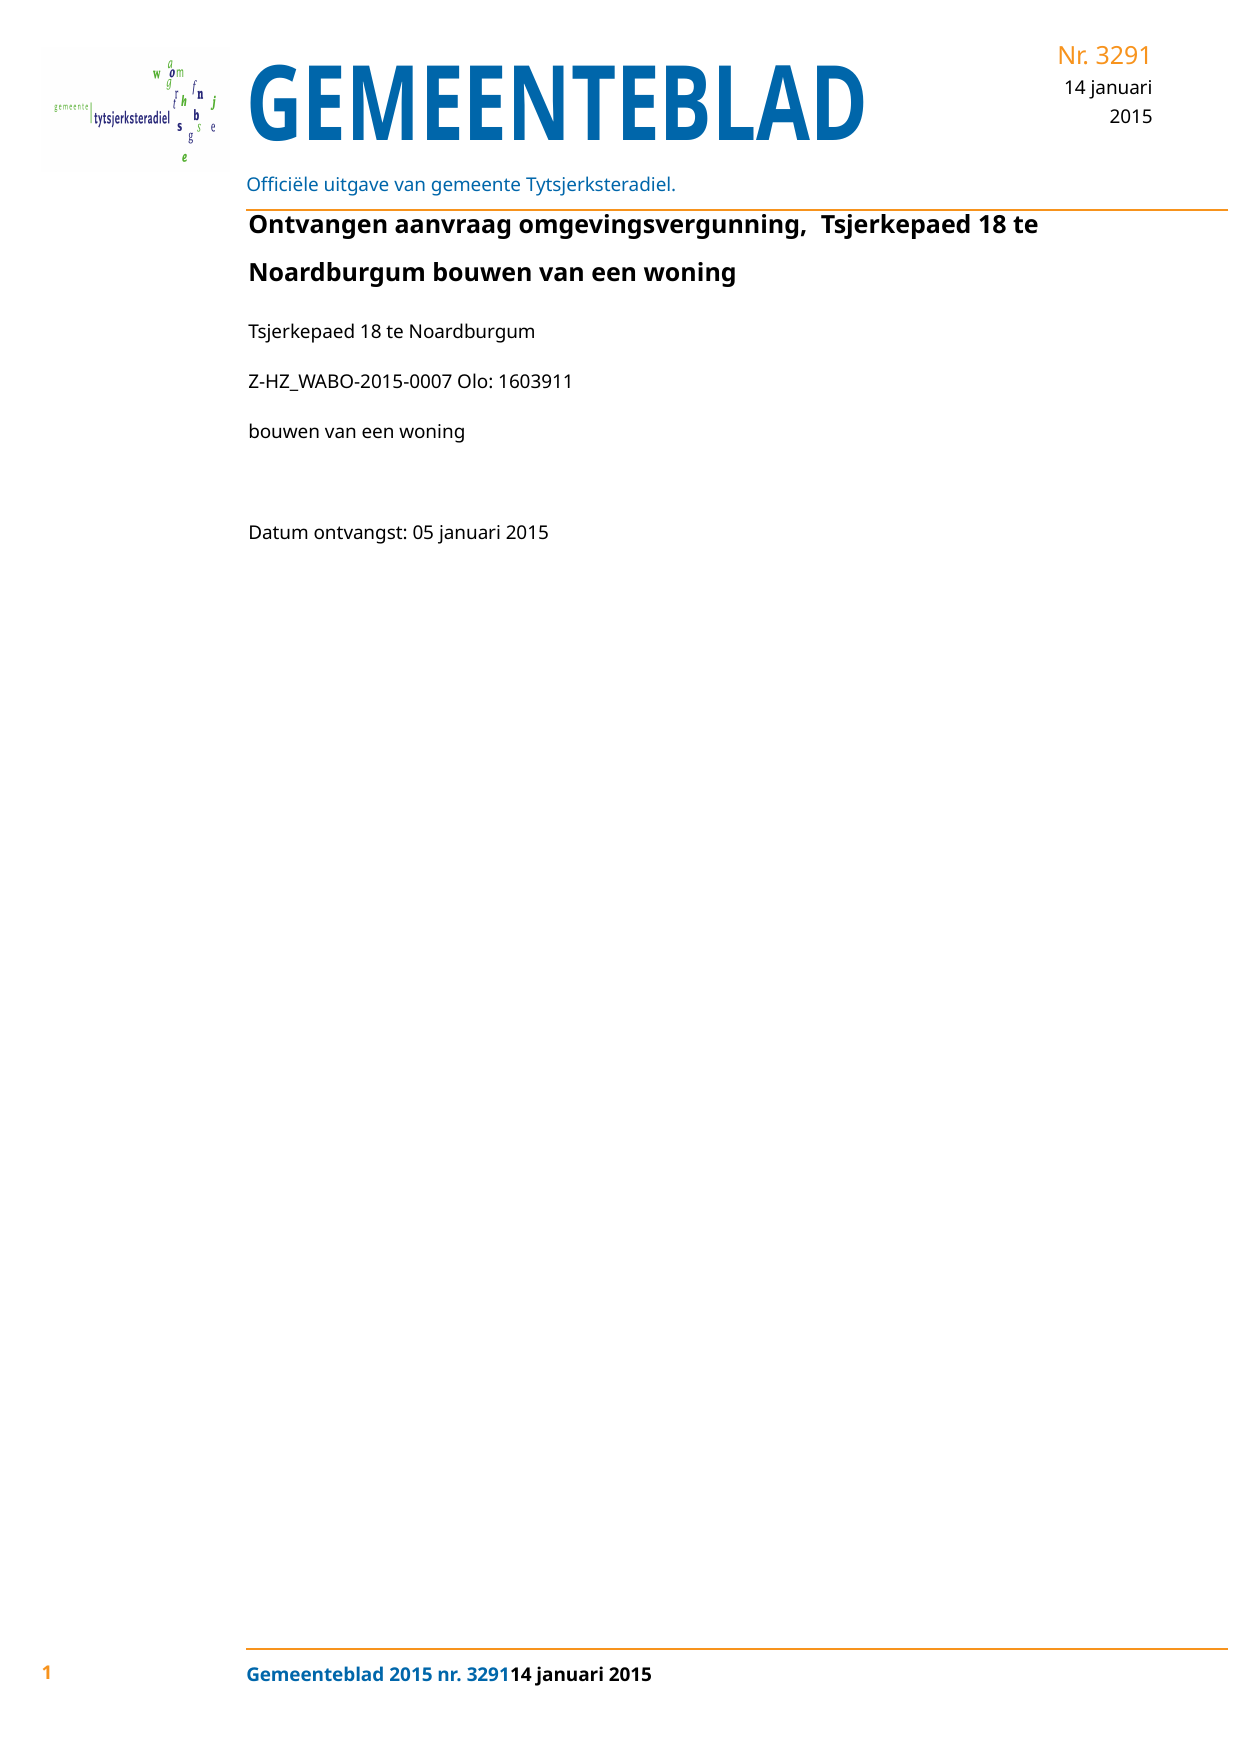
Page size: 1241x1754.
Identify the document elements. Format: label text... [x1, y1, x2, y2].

picture [41, 47, 231, 172]
text Tsjerkepaed 18 te Noardburgum [248, 318, 1152, 344]
text Datum ontvangst: 05 januari 2015 [248, 519, 1152, 545]
text bouwen van een woning [248, 419, 1152, 444]
text Ontvangen aanvraag omgevingsvergunning, Tsjerkepaed 18 te Noardburgum bouwen van een woning [248, 211, 1152, 288]
text Z-HZ_WABO-2015-0007 Olo: 1603911 [248, 368, 1152, 394]
